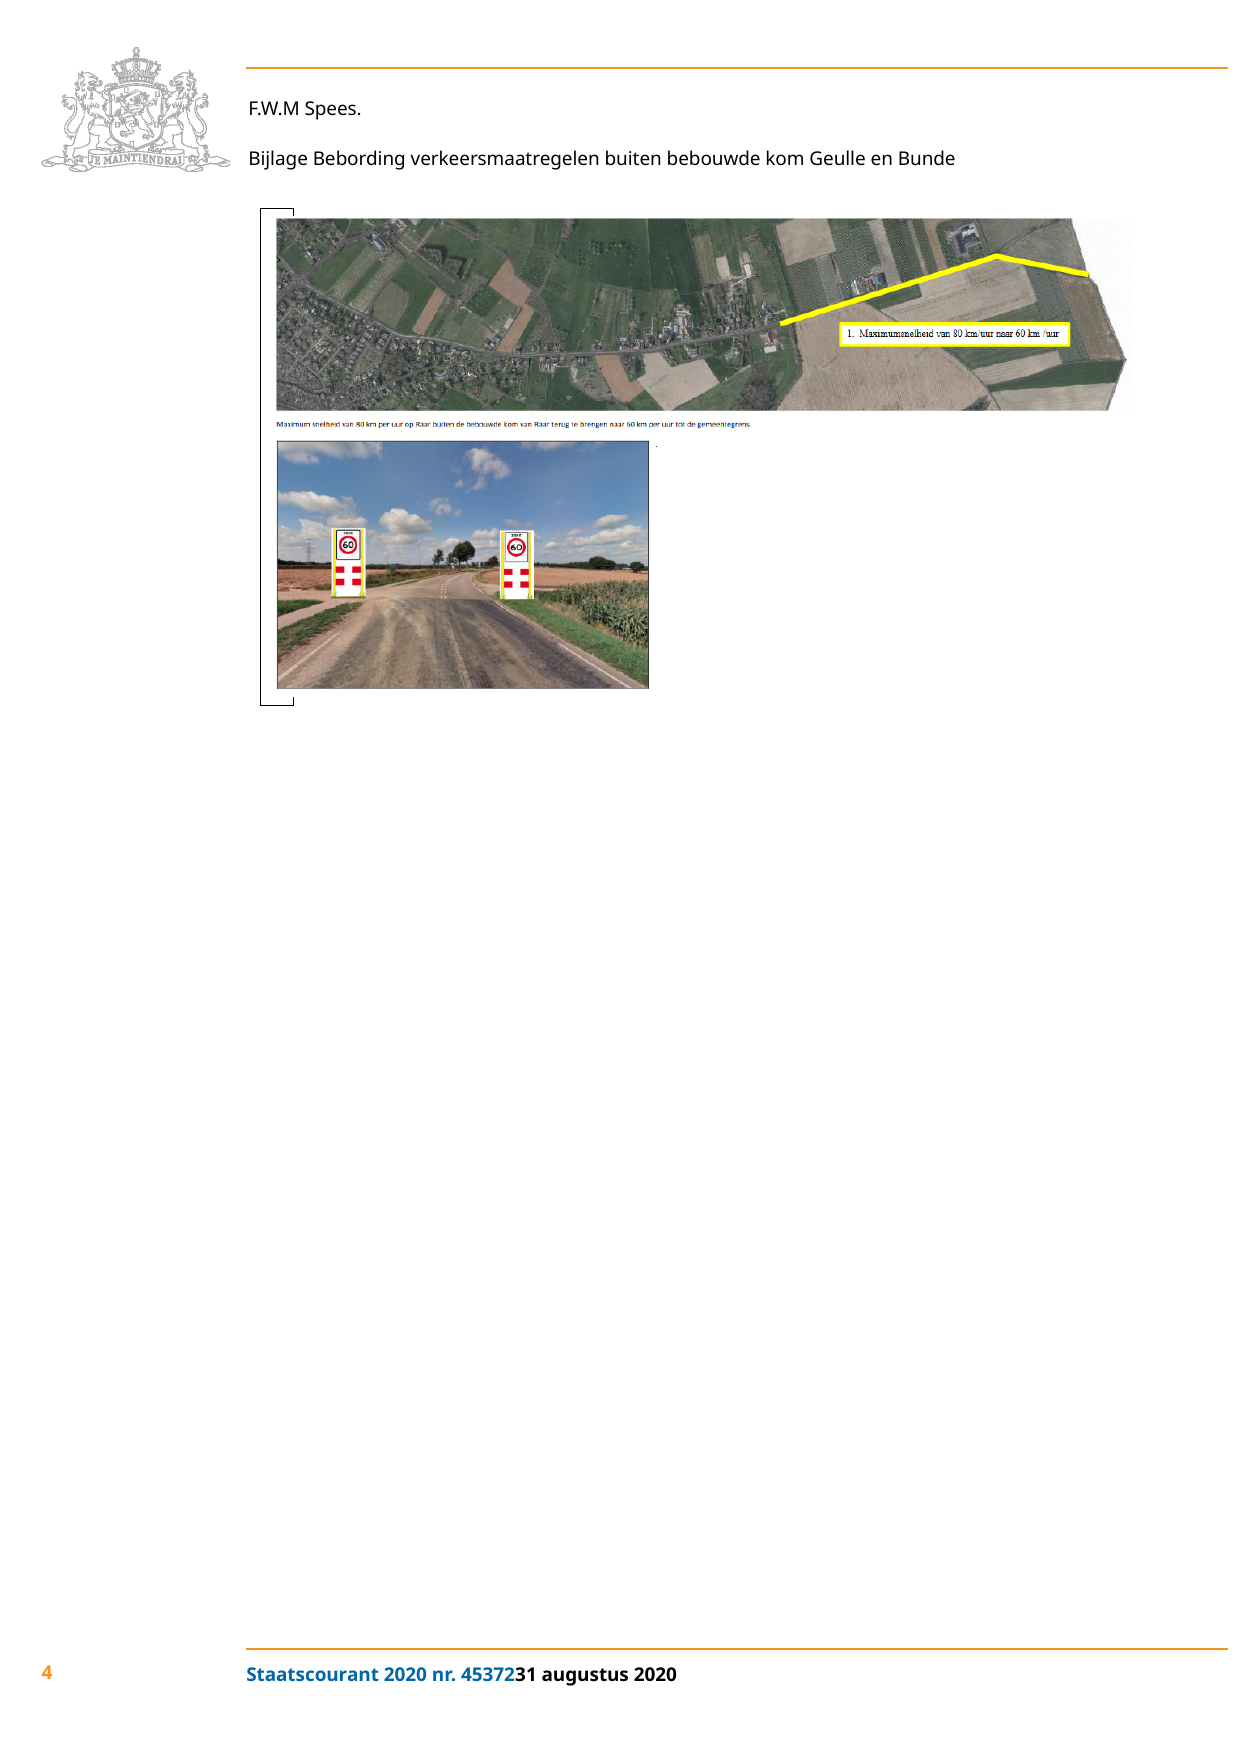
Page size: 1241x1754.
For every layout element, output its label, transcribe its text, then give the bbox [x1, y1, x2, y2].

text Bijlage Bebording verkeersmaatregelen buiten bebouwde kom Geulle en Bunde [248, 145, 1152, 171]
text F.W.M Spees. [248, 95, 1152, 121]
picture [41, 47, 231, 172]
picture [268, 216, 1132, 697]
